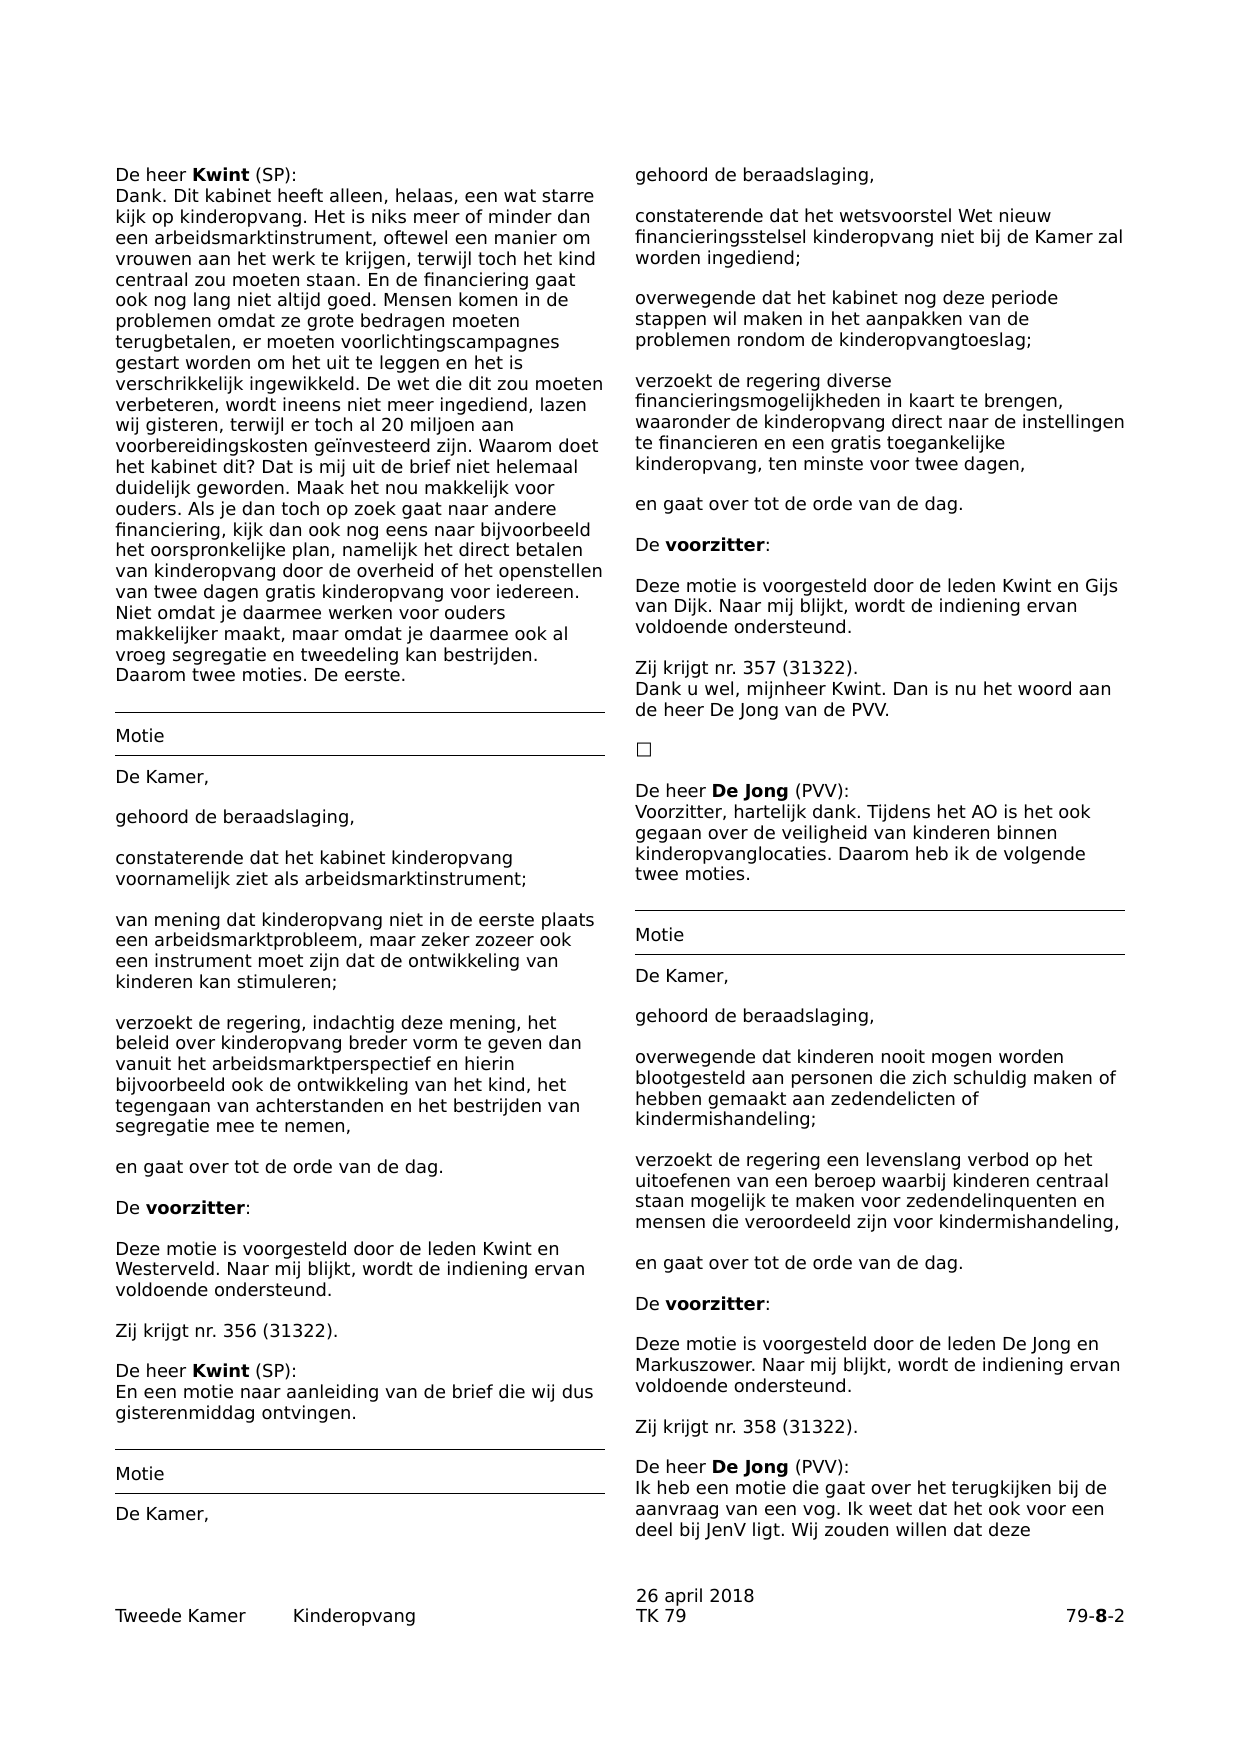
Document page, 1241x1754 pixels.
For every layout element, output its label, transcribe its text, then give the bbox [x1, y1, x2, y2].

text Motie [115, 1463, 605, 1484]
text Motie [635, 925, 1125, 946]
text Dank. Dit kabinet heeft alleen, helaas, een wat starre kijk op kinderopvang. Het is niks meer of minder dan een arbeidsmarktinstrument, oftewel een manier om vrouwen aan het werk te krijgen, terwijl toch het kind centraal zou moeten staan. En de financiering gaat ook nog lang niet altijd goed. Mensen komen in de problemen omdat ze grote bedragen moeten terugbetalen, er moeten voorlichtingscampagnes gestart worden om het uit te leggen en het is verschrikkelijk ingewikkeld. De wet die dit zou moeten verbeteren, wordt ineens niet meer ingediend, lazen wij gisteren, terwijl er toch al 20 miljoen aan voorbereidingskosten geïnvesteerd zijn. Waarom doet het kabinet dit? Dat is mij uit de brief niet helemaal duidelijk geworden. Maak het nou makkelijk voor ouders. Als je dan toch op zoek gaat naar andere financiering, kijk dan ook nog eens naar bijvoorbeeld het oorspronkelijke plan, namelijk het direct betalen van kinderopvang door de overheid of het openstellen van twee dagen gratis kinderopvang voor iedereen. Niet omdat je daarmee werken voor ouders makkelijker maakt, maar omdat je daarmee ook al vroeg segregatie en tweedeling kan bestrijden. [115, 186, 605, 665]
text Voorzitter, hartelijk dank. Tijdens het AO is het ook gegaan over de veiligheid van kinderen binnen kinderopvanglocaties. Daarom heb ik de volgende twee moties. [635, 802, 1125, 885]
text ⬜ [635, 740, 1125, 761]
text De Kamer, [635, 966, 1125, 986]
text De Kamer, [115, 767, 605, 787]
text De heer Kwint (SP): [115, 165, 605, 186]
text overwegende dat het kabinet nog deze periode stappen wil maken in het aanpakken van de problemen rondom de kinderopvangtoeslag; [635, 288, 1125, 350]
text gehoord de beraadslaging, [635, 1006, 1125, 1027]
text De Kamer, [115, 1504, 605, 1525]
text verzoekt de regering diverse financieringsmogelijkheden in kaart te brengen, waaronder de kinderopvang direct naar de instellingen te financieren en een gratis toegankelijke kinderopvang, ten minste voor twee dagen, [635, 370, 1125, 474]
text De heer De Jong (PVV): [635, 781, 1125, 802]
text verzoekt de regering, indachtig deze mening, het beleid over kinderopvang breder vorm te geven dan vanuit het arbeidsmarktperspectief en hierin bijvoorbeeld ook de ontwikkeling van het kind, het tegengaan van achterstanden en het bestrijden van segregatie mee te nemen, [115, 1012, 605, 1137]
text Dank u wel, mijnheer Kwint. Dan is nu het woord aan de heer De Jong van de PVV. [635, 678, 1125, 720]
text gehoord de beraadslaging, [115, 807, 605, 828]
text Motie [115, 726, 605, 747]
text Deze motie is voorgesteld door de leden Kwint en Westerveld. Naar mij blijkt, wordt de indiening ervan voldoende ondersteund. [115, 1238, 605, 1301]
text En een motie naar aanleiding van de brief die wij dus gisterenmiddag ontvingen. [115, 1382, 605, 1424]
text van mening dat kinderopvang niet in de eerste plaats een arbeidsmarktprobleem, maar zeker zozeer ook een instrument moet zijn dat de ontwikkeling van kinderen kan stimuleren; [115, 909, 605, 992]
text Zij krijgt nr. 358 (31322). [635, 1416, 1125, 1437]
text en gaat over tot de orde van de dag. [635, 1253, 1125, 1273]
text en gaat over tot de orde van de dag. [115, 1157, 605, 1178]
text gehoord de beraadslaging, [635, 165, 1125, 186]
text Deze motie is voorgesteld door de leden De Jong en Markuszower. Naar mij blijkt, wordt de indiening ervan voldoende ondersteund. [635, 1334, 1125, 1396]
text De heer De Jong (PVV): [635, 1457, 1125, 1478]
text Zij krijgt nr. 357 (31322). [635, 658, 1125, 678]
text De voorzitter: [115, 1198, 605, 1218]
text en gaat over tot de orde van de dag. [635, 494, 1125, 515]
text verzoekt de regering een levenslang verbod op het uitoefenen van een beroep waarbij kinderen centraal staan mogelijk te maken voor zedendelinquenten en mensen die veroordeeld zijn voor kindermishandeling, [635, 1150, 1125, 1233]
text constaterende dat het wetsvoorstel Wet nieuw financieringsstelsel kinderopvang niet bij de Kamer zal worden ingediend; [635, 206, 1125, 268]
text De voorzitter: [635, 1293, 1125, 1314]
text De voorzitter: [635, 535, 1125, 556]
text constaterende dat het kabinet kinderopvang voornamelijk ziet als arbeidsmarktinstrument; [115, 848, 605, 889]
text Ik heb een motie die gaat over het terugkijken bij de aanvraag van een vog. Ik weet dat het ook voor een deel bij JenV ligt. Wij zouden willen dat deze [635, 1478, 1125, 1540]
text De heer Kwint (SP): [115, 1361, 605, 1382]
text Daarom twee moties. De eerste. [115, 665, 605, 686]
text Zij krijgt nr. 356 (31322). [115, 1321, 605, 1341]
text overwegende dat kinderen nooit mogen worden blootgesteld aan personen die zich schuldig maken of hebben gemaakt aan zedendelicten of kindermishandeling; [635, 1047, 1125, 1130]
text Deze motie is voorgesteld door de leden Kwint en Gijs van Dijk. Naar mij blijkt, wordt de indiening ervan voldoende ondersteund. [635, 576, 1125, 638]
